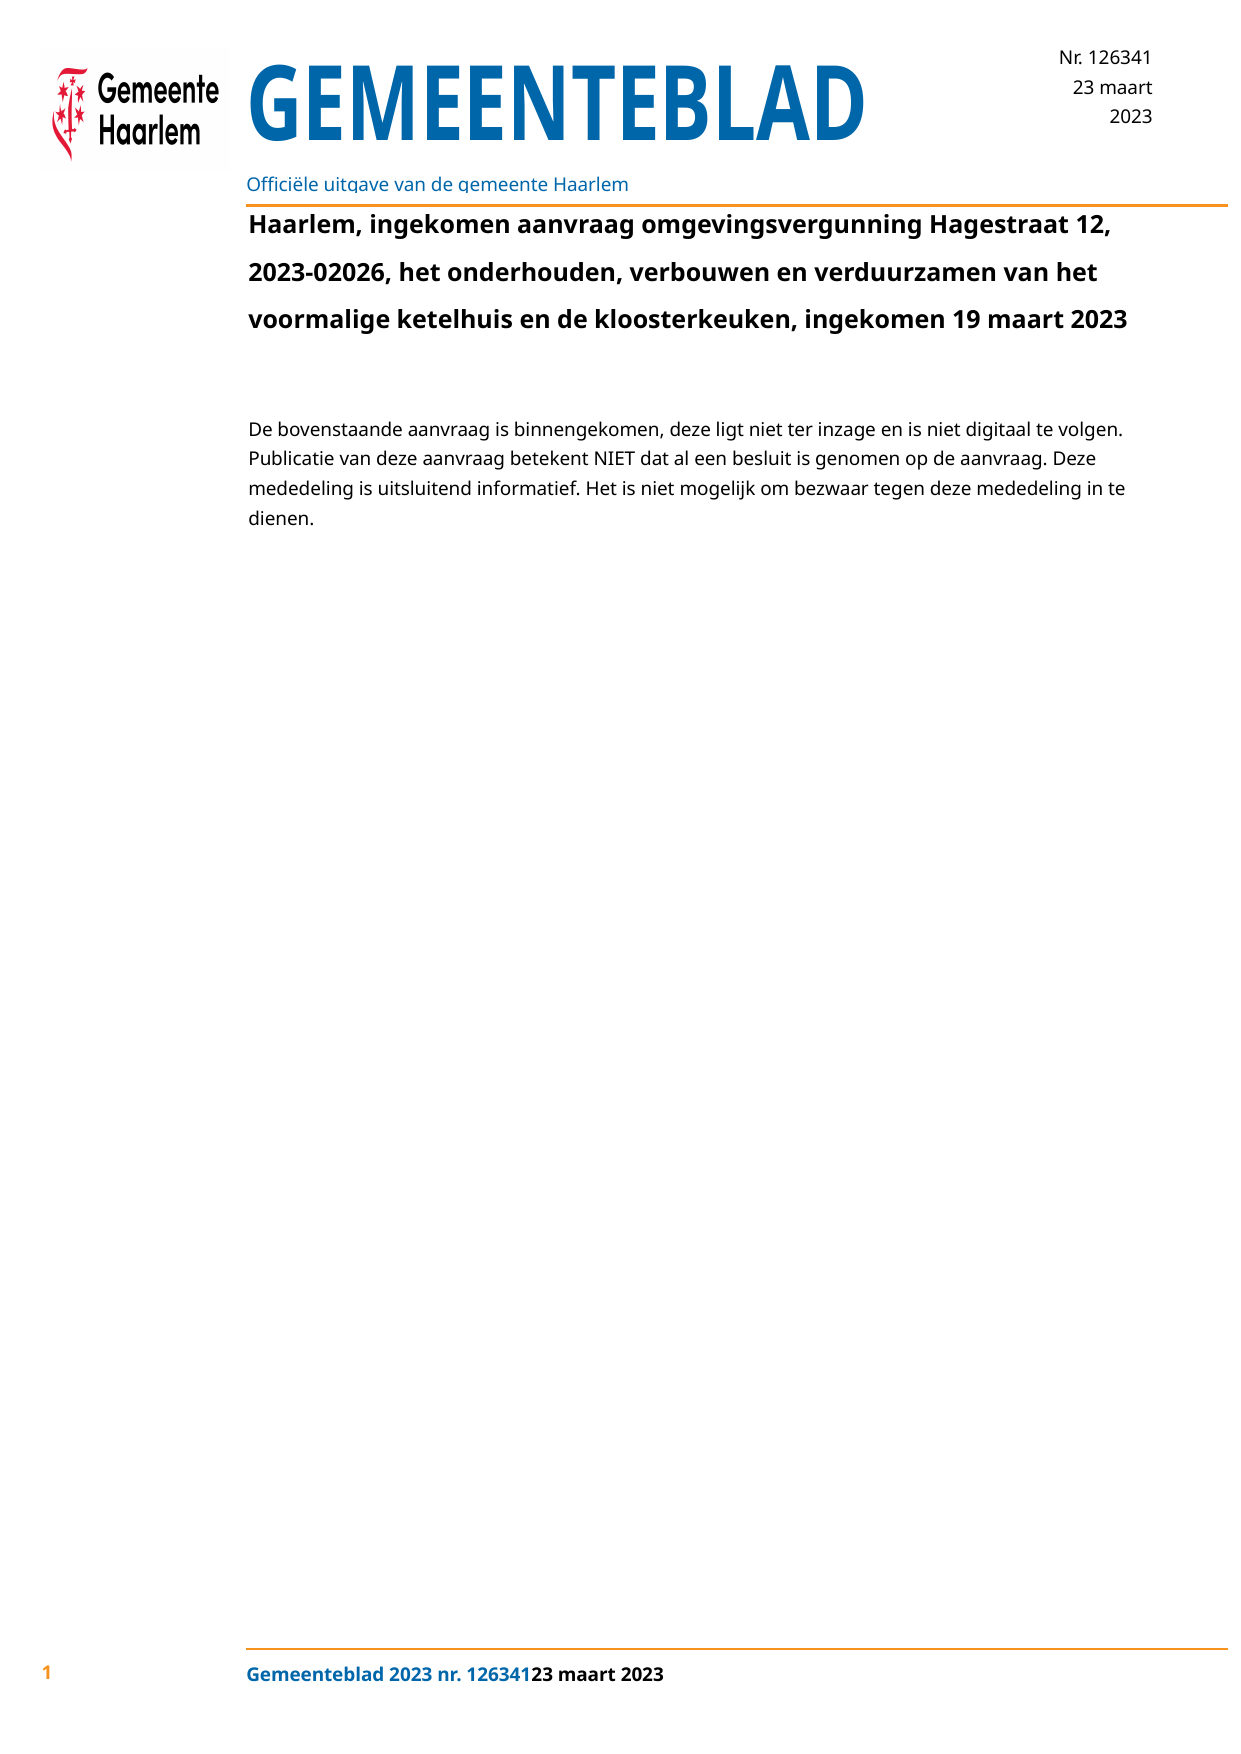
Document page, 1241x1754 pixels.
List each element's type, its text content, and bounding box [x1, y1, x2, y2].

text De bovenstaande aanvraag is binnengekomen, deze ligt niet ter inzage en is niet digitaal te volgen. Publicatie van deze aanvraag betekent NIET dat al een besluit is genomen op de aanvraag. Deze mededeling is uitsluitend informatief. Het is niet mogelijk om bezwaar tegen deze mededeling in te dienen. [248, 416, 1152, 530]
picture [41, 47, 231, 172]
text Haarlem, ingekomen aanvraag omgevingsvergunning Hagestraat 12, 2023-02026, het onderhouden, verbouwen en verduurzamen van het voormalige ketelhuis en de kloosterkeuken, ingekomen 19 maart 2023 [248, 207, 1152, 336]
